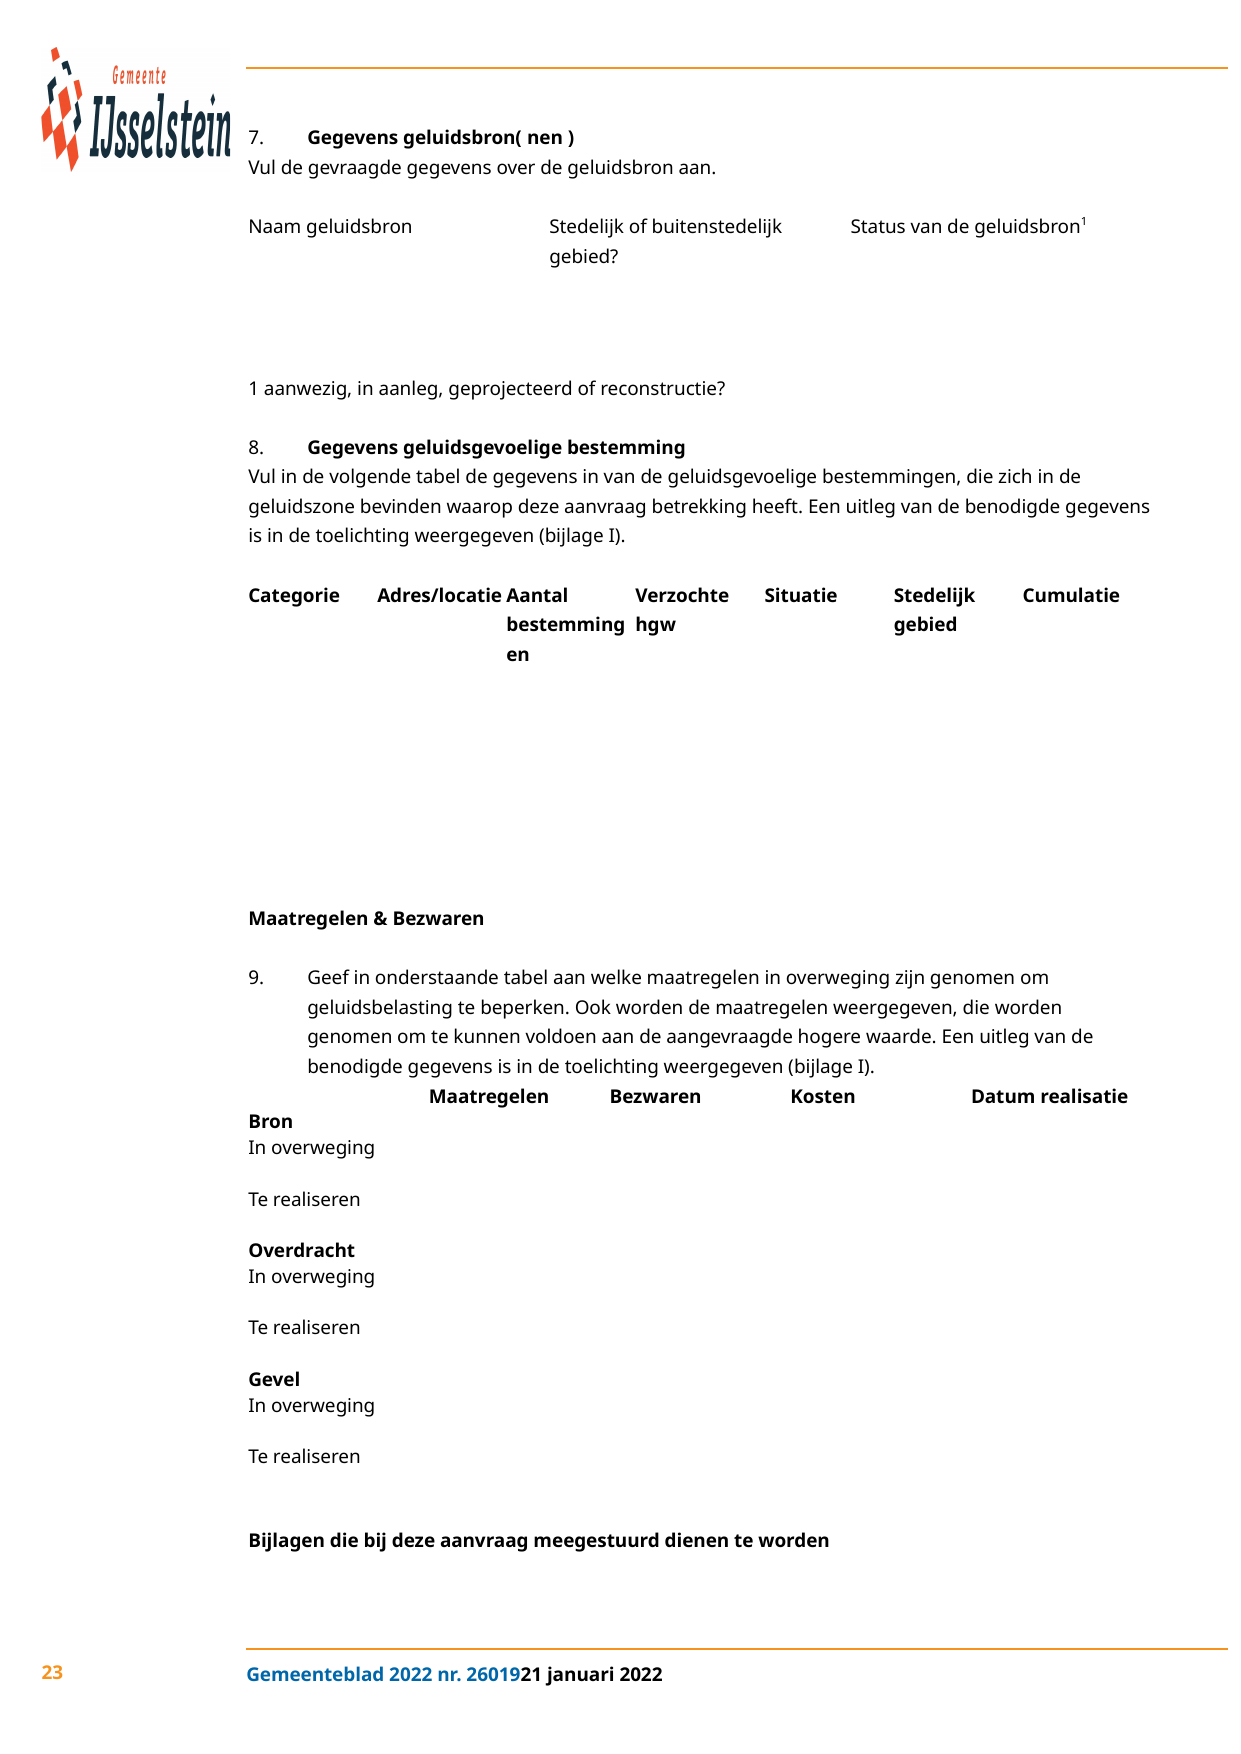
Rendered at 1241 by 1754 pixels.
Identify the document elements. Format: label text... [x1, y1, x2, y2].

table_cell [609, 1186, 790, 1212]
table_cell [248, 770, 377, 795]
table_cell [790, 1289, 971, 1314]
table_cell Overdracht [248, 1238, 429, 1263]
table_cell [377, 847, 506, 873]
table_cell [506, 770, 635, 795]
picture [41, 47, 231, 172]
table_header Stedelijk gebied [894, 582, 1022, 667]
list Gegevens geluidsgevoelige bestemming [248, 434, 1152, 459]
table_cell [248, 744, 377, 770]
table_header Bezwaren [609, 1083, 790, 1109]
table_cell [635, 770, 764, 795]
table_cell [790, 1315, 971, 1340]
table_cell [609, 1469, 790, 1495]
table_cell [248, 718, 377, 744]
table_cell [850, 346, 1152, 371]
table_cell Te realiseren [248, 1186, 429, 1212]
table_cell [1023, 795, 1152, 821]
table_header Adres/locatie [377, 582, 506, 667]
table_cell [429, 1135, 609, 1160]
table_cell [609, 1263, 790, 1289]
table_cell Te realiseren [248, 1443, 429, 1469]
table_cell [609, 1212, 790, 1237]
table_cell [248, 1160, 429, 1186]
table_cell [971, 1418, 1152, 1443]
table_cell [609, 1160, 790, 1186]
table_cell [429, 1469, 609, 1495]
table_cell [790, 1160, 971, 1186]
table_cell [429, 1238, 609, 1263]
table_cell [971, 1366, 1152, 1392]
table_cell [790, 1238, 971, 1263]
table_cell [971, 1340, 1152, 1366]
table_cell [377, 795, 506, 821]
table_cell [790, 1186, 971, 1212]
table_cell [609, 1443, 790, 1469]
table_header Datum realisatie [971, 1083, 1152, 1109]
table_cell [635, 847, 764, 873]
table_cell [429, 1392, 609, 1417]
table_cell [429, 1186, 609, 1212]
table_cell [429, 1212, 609, 1237]
table_cell [971, 1160, 1152, 1186]
table_cell [429, 1160, 609, 1186]
text Vul de gevraagde gegevens over de geluidsbron aan. [248, 154, 1152, 180]
table_cell [506, 847, 635, 873]
table_cell [248, 693, 377, 718]
table_cell [506, 821, 635, 847]
table_cell [609, 1315, 790, 1340]
table_cell [248, 795, 377, 821]
table_cell [609, 1392, 790, 1417]
table_cell [429, 1289, 609, 1314]
table_cell Gevel [248, 1366, 429, 1392]
table_cell [429, 1366, 609, 1392]
table_cell In overweging [248, 1263, 429, 1289]
table_header [248, 1083, 429, 1109]
text Maatregelen & Bezwaren [248, 905, 1152, 931]
table_cell [790, 1135, 971, 1160]
table_header Status van de geluidsbron1 [850, 213, 1152, 268]
table_cell [971, 1443, 1152, 1469]
text Bijlagen die bij deze aanvraag meegestuurd dienen te worden [248, 1527, 1152, 1553]
table_cell [894, 744, 1022, 770]
table_cell [790, 1109, 971, 1134]
table_cell [609, 1366, 790, 1392]
table_cell [635, 795, 764, 821]
table_cell [764, 795, 893, 821]
table_cell [609, 1418, 790, 1443]
list Geef in onderstaande tabel aan welke maatregelen in overweging zijn genomen om geluidsbelasting te beperken. Ook worden de maatregelen weergegeven, die worden genomen om te kunnen voldoen aan de aangevraagde hogere waarde. Een uitleg van de benodigde gegevens is in de toelichting weergegeven (bijlage I). [248, 964, 1152, 1079]
table_cell [429, 1340, 609, 1366]
table_cell [248, 1469, 429, 1495]
table_cell [248, 1340, 429, 1366]
text 1 aanwezig, in aanleg, geprojecteerd of reconstructie? [248, 375, 1152, 400]
table_cell [377, 718, 506, 744]
table_cell [377, 667, 506, 692]
table_cell [971, 1392, 1152, 1417]
table_cell [764, 770, 893, 795]
table_cell [609, 1109, 790, 1134]
table_cell [1023, 847, 1152, 873]
table_cell [248, 1418, 429, 1443]
table_cell [549, 346, 850, 371]
table_cell [609, 1238, 790, 1263]
table_cell [549, 294, 850, 320]
table_cell [377, 744, 506, 770]
table_cell [635, 667, 764, 692]
table_cell [377, 821, 506, 847]
table_cell [894, 847, 1022, 873]
table_cell [790, 1263, 971, 1289]
table_cell [971, 1263, 1152, 1289]
table_cell [764, 693, 893, 718]
table_cell [248, 667, 377, 692]
table_cell [971, 1186, 1152, 1212]
table_cell [971, 1109, 1152, 1134]
table_cell [894, 770, 1022, 795]
table_cell [377, 693, 506, 718]
table_header Kosten [790, 1083, 971, 1109]
table_cell [506, 795, 635, 821]
table_cell [1023, 770, 1152, 795]
table_cell [971, 1135, 1152, 1160]
table_cell [894, 821, 1022, 847]
table_cell [790, 1212, 971, 1237]
table_cell [506, 693, 635, 718]
table_cell [549, 320, 850, 346]
table_cell [506, 744, 635, 770]
list Gegevens geluidsbron( nen ) [248, 124, 1152, 150]
table_cell [609, 1135, 790, 1160]
table_cell [248, 821, 377, 847]
table_cell [248, 346, 549, 371]
table_cell [764, 821, 893, 847]
table_cell [790, 1366, 971, 1392]
table_cell [764, 667, 893, 692]
table_cell In overweging [248, 1392, 429, 1417]
table_cell [790, 1392, 971, 1417]
table_cell [971, 1315, 1152, 1340]
table_cell [850, 269, 1152, 294]
table_cell [1023, 693, 1152, 718]
table_cell [850, 320, 1152, 346]
table_cell [248, 1289, 429, 1314]
table_cell [635, 744, 764, 770]
table_cell [1023, 744, 1152, 770]
table_cell Bron [248, 1109, 429, 1134]
table_cell [248, 847, 377, 873]
table_header Verzochte hgw [635, 582, 764, 667]
table_header Cumulatie [1023, 582, 1152, 667]
table_cell [635, 821, 764, 847]
table_cell [429, 1443, 609, 1469]
table_cell [790, 1340, 971, 1366]
table_cell [894, 718, 1022, 744]
table_cell [248, 320, 549, 346]
text Vul in de volgende tabel de gegevens in van de geluidsgevoelige bestemmingen, die zich in de geluidszone bevinden waarop deze aanvraag betrekking heeft. Een uitleg van de benodigde gegevens is in de toelichting weergegeven (bijlage I). [248, 463, 1152, 548]
table_cell [790, 1443, 971, 1469]
table_header Aantal bestemmingen [506, 582, 635, 667]
table_cell [894, 795, 1022, 821]
table_cell [1023, 667, 1152, 692]
table_cell [971, 1289, 1152, 1314]
table_header Situatie [764, 582, 893, 667]
table_cell [429, 1315, 609, 1340]
table_cell [894, 667, 1022, 692]
table_cell [1023, 718, 1152, 744]
table_header Naam geluidsbron [248, 213, 549, 268]
table_cell [609, 1340, 790, 1366]
table_cell [764, 847, 893, 873]
table_cell [635, 718, 764, 744]
table_cell [248, 269, 549, 294]
table_cell [764, 718, 893, 744]
table_cell [790, 1469, 971, 1495]
table_cell [429, 1263, 609, 1289]
table_cell [248, 1212, 429, 1237]
table_cell [429, 1109, 609, 1134]
table_cell [894, 693, 1022, 718]
table_cell [971, 1238, 1152, 1263]
table_cell [764, 744, 893, 770]
table_cell [609, 1289, 790, 1314]
table_header Categorie [248, 582, 377, 667]
table_cell [971, 1469, 1152, 1495]
table_cell [1023, 821, 1152, 847]
table_cell [790, 1418, 971, 1443]
table_cell [248, 294, 549, 320]
table_cell [971, 1212, 1152, 1237]
table_header Maatregelen [429, 1083, 609, 1109]
table_cell [377, 770, 506, 795]
table_cell [506, 718, 635, 744]
table_cell [635, 693, 764, 718]
table_cell Te realiseren [248, 1315, 429, 1340]
table_cell In overweging [248, 1135, 429, 1160]
table_cell [850, 294, 1152, 320]
table_cell [549, 269, 850, 294]
table_cell [506, 667, 635, 692]
table_header Stedelijk of buitenstedelijk gebied? [549, 213, 850, 268]
table_cell [429, 1418, 609, 1443]
